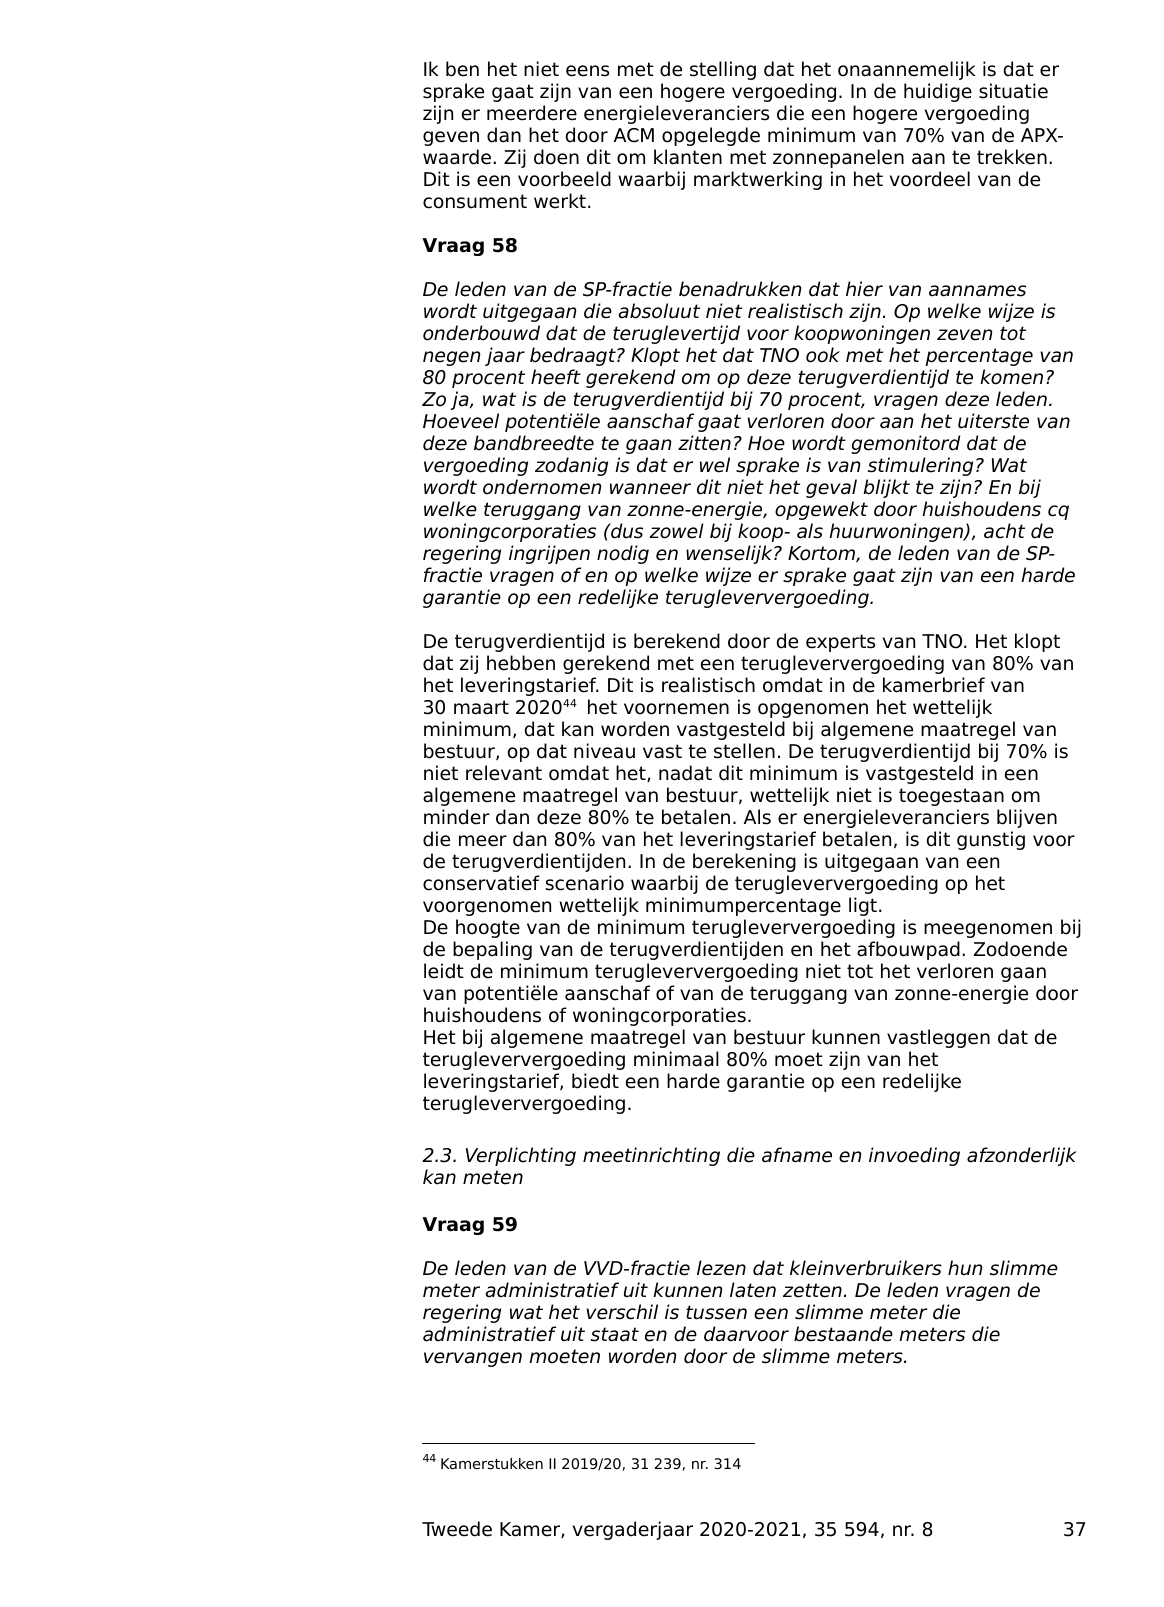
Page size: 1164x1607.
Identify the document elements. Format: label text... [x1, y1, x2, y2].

text Het bij algemene maatregel van bestuur kunnen vastleggen dat de terugleververgoeding minimaal 80% moet zijn van het leveringstarief, biedt een harde garantie op een redelijke terugleververgoeding. [422, 1027, 1087, 1115]
text Kamerstukken II 2019/20, 31 239, nr. 314 [422, 1452, 1087, 1474]
subtitle 2.3. Verplichting meetinrichting die afname en invoeding afzonderlijk kan meten [422, 1145, 1087, 1189]
subtitle Vraag 59 [422, 1214, 1087, 1236]
text De leden van de VVD-fractie lezen dat kleinverbruikers hun slimme meter administratief uit kunnen laten zetten. De leden vragen de regering wat het verschil is tussen een slimme meter die administratief uit staat en de daarvoor bestaande meters die vervangen moeten worden door de slimme meters. [422, 1258, 1087, 1368]
text De leden van de SP-fractie benadrukken dat hier van aannames wordt uitgegaan die absoluut niet realistisch zijn. Op welke wijze is onderbouwd dat de teruglevertijd voor koopwoningen zeven tot negen jaar bedraagt? Klopt het dat TNO ook met het percentage van 80 procent heeft gerekend om op deze terugverdientijd te komen? Zo ja, wat is de terugverdientijd bij 70 procent, vragen deze leden. Hoeveel potentiële aanschaf gaat verloren door aan het uiterste van deze bandbreedte te gaan zitten? Hoe wordt gemonitord dat de vergoeding zodanig is dat er wel sprake is van stimulering? Wat wordt ondernomen wanneer dit niet het geval blijkt te zijn? En bij welke teruggang van zonne-energie, opgewekt door huishoudens cq woningcorporaties (dus zowel bij koop- als huurwoningen), acht de regering ingrijpen nodig en wenselijk? Kortom, de leden van de SP-fractie vragen of en op welke wijze er sprake gaat zijn van een harde garantie op een redelijke terugleververgoeding. [422, 279, 1087, 609]
text De terugverdientijd is berekend door de experts van TNO. Het klopt dat zij hebben gerekend met een terugleververgoeding van 80% van het leveringstarief. Dit is realistisch omdat in de kamerbrief van 30 maart 2020 het voornemen is opgenomen het wettelijk minimum, dat kan worden vastgesteld bij algemene maatregel van bestuur, op dat niveau vast te stellen. De terugverdientijd bij 70% is niet relevant omdat het, nadat dit minimum is vastgesteld in een algemene maatregel van bestuur, wettelijk niet is toegestaan om minder dan deze 80% te betalen. Als er energieleveranciers blijven die meer dan 80% van het leveringstarief betalen, is dit gunstig voor de terugverdientijden. In de berekening is uitgegaan van een conservatief scenario waarbij de terugleververgoeding op het voorgenomen wettelijk minimumpercentage ligt. [422, 631, 1087, 917]
text De hoogte van de minimum terugleververgoeding is meegenomen bij de bepaling van de terugverdientijden en het afbouwpad. Zodoende leidt de minimum terugleververgoeding niet tot het verloren gaan van potentiële aanschaf of van de teruggang van zonne-energie door huishoudens of woningcorporaties. [422, 917, 1087, 1027]
text Ik ben het niet eens met de stelling dat het onaannemelijk is dat er sprake gaat zijn van een hogere vergoeding. In de huidige situatie zijn er meerdere energieleveranciers die een hogere vergoeding geven dan het door ACM opgelegde minimum van 70% van de APX-waarde. Zij doen dit om klanten met zonnepanelen aan te trekken. Dit is een voorbeeld waarbij marktwerking in het voordeel van de consument werkt. [422, 59, 1087, 213]
subtitle Vraag 58 [422, 235, 1087, 257]
